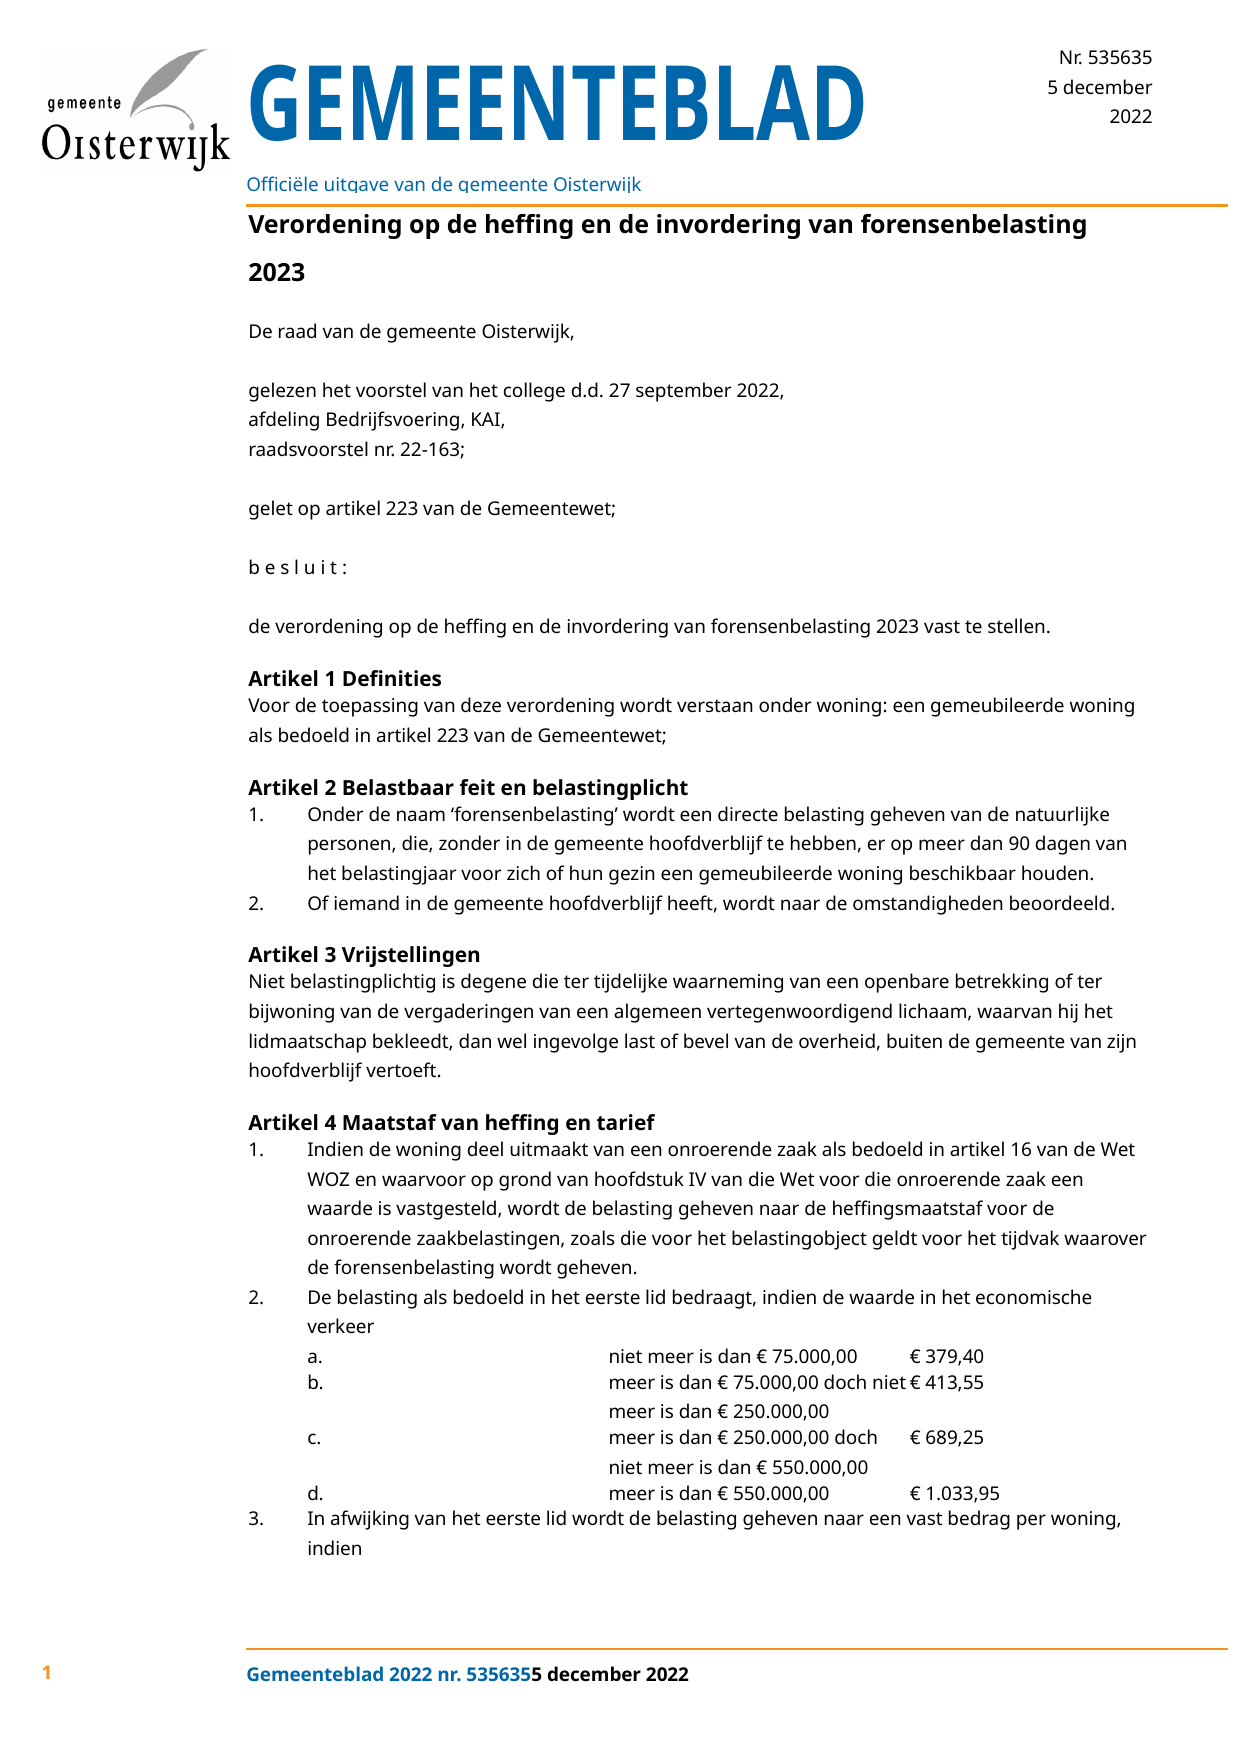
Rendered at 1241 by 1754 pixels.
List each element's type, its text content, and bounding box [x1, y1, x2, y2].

text gelet op artikel 223 van de Gemeentewet; [248, 495, 1152, 521]
text Niet belastingplichtig is degene die ter tijdelijke waarneming van een openbare betrekking of ter bijwoning van de vergaderingen van een algemeen vertegenwoordigend lichaam, waarvan hij het lidmaatschap bekleedt, dan wel ingevolge last of bevel van de overheid, buiten de gemeente van zijn hoofdverblijf vertoeft. [248, 969, 1152, 1083]
picture [41, 47, 231, 172]
table_header niet meer is dan € 75.000,00 [608, 1344, 909, 1369]
text raadsvoorstel nr. 22-163; [248, 436, 1152, 462]
table_cell b. [307, 1369, 608, 1424]
text b e s l u i t : [248, 554, 1152, 580]
table_cell c. [307, 1425, 608, 1480]
text De raad van de gemeente Oisterwijk, [248, 318, 1152, 344]
text de verordening op de heffing en de invordering van forensenbelasting 2023 vast te stellen. [248, 614, 1152, 639]
text Artikel 3 Vrijstellingen [248, 940, 1152, 969]
table_cell € 1.033,95 [910, 1480, 1211, 1506]
table_cell meer is dan € 250.000,00 doch niet meer is dan € 550.000,00 [608, 1425, 909, 1480]
table_header a. [307, 1344, 608, 1369]
text afdeling Bedrijfsvoering, KAI, [248, 407, 1152, 432]
text Verordening op de heffing en de invordering van forensenbelasting 2023 [248, 207, 1152, 288]
text Artikel 1 Definities [248, 664, 1152, 693]
list In afwijking van het eerste lid wordt de belasting geheven naar een vast bedrag per woning, indien [248, 1506, 1152, 1561]
text Voor de toepassing van deze verordening wordt verstaan onder woning: een gemeubileerde woning als bedoeld in artikel 223 van de Gemeentewet; [248, 693, 1152, 748]
list Indien de woning deel uitmaakt van een onroerende zaak als bedoeld in artikel 16 van de Wet WOZ en waarvoor op grond van hoofdstuk IV van die Wet voor die onroerende zaak een waarde is vastgesteld, wordt de belasting geheven naar de heffingsmaatstaf voor de onroerende zaakbelastingen, zoals die voor het belastingobject geldt voor het tijdvak waarover de forensenbelasting wordt geheven. [248, 1136, 1152, 1280]
table_cell d. [307, 1480, 608, 1506]
table_cell € 413,55 [910, 1369, 1211, 1424]
text gelezen het voorstel van het college d.d. 27 september 2022, [248, 377, 1152, 403]
text Artikel 2 Belastbaar feit en belastingplicht [248, 773, 1152, 801]
text Artikel 4 Maatstaf van heffing en tarief [248, 1108, 1152, 1136]
table_header € 379,40 [910, 1344, 1211, 1369]
list Onder de naam ‘forensenbelasting’ wordt een directe belasting geheven van de natuurlijke personen, die, zonder in de gemeente hoofdverblijf te hebben, er op meer dan 90 dagen van het belastingjaar voor zich of hun gezin een gemeubileerde woning beschikbaar houden. [248, 801, 1152, 886]
table_cell meer is dan € 75.000,00 doch niet meer is dan € 250.000,00 [608, 1369, 909, 1424]
list De belasting als bedoeld in het eerste lid bedraagt, indien de waarde in het economische verkeer [248, 1284, 1152, 1339]
table_cell € 689,25 [910, 1425, 1211, 1480]
list Of iemand in de gemeente hoofdverblijf heeft, wordt naar de omstandigheden beoordeeld. [248, 890, 1152, 916]
table_cell meer is dan € 550.000,00 [608, 1480, 909, 1506]
